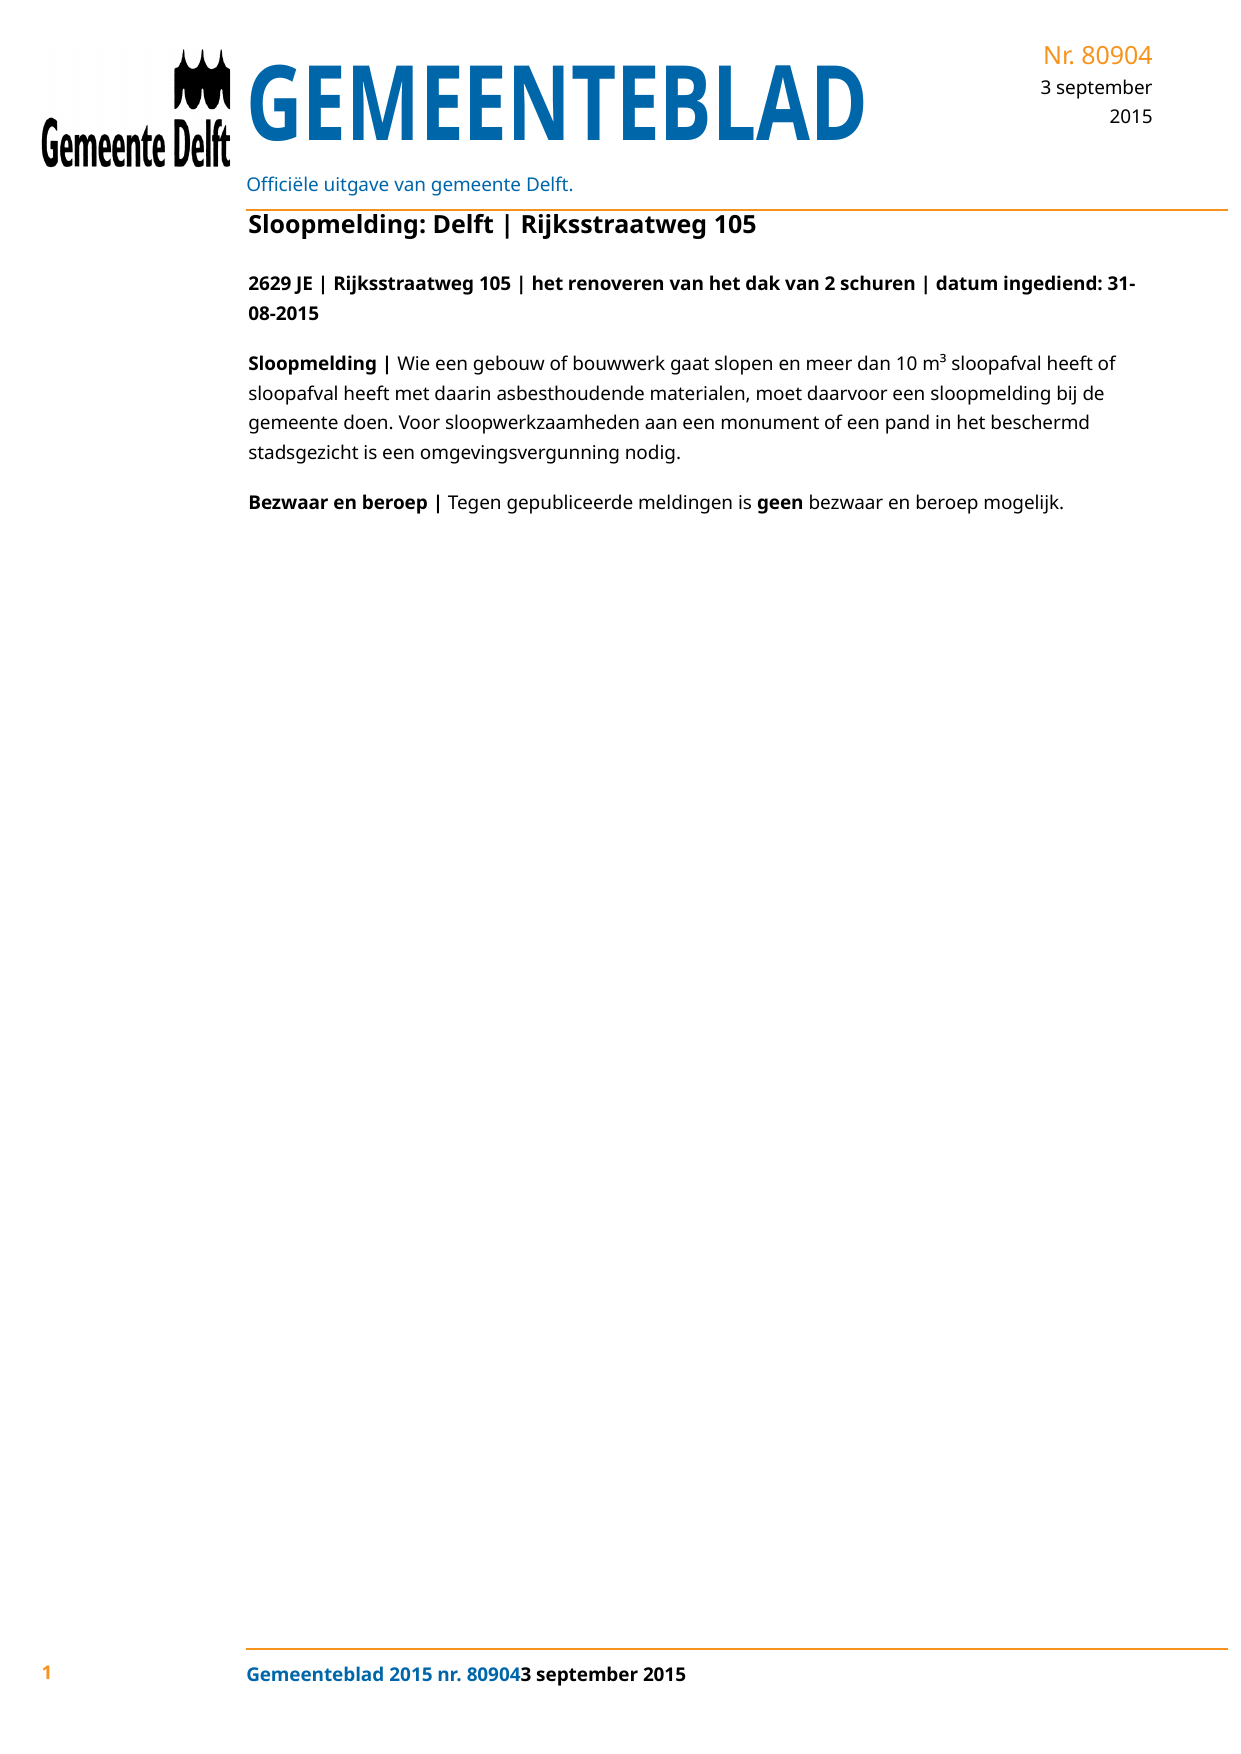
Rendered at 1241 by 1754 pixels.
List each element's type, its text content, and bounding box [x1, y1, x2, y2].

text Sloopmelding | Wie een gebouw of bouwwerk gaat slopen en meer dan 10 m³ sloopafval heeft of sloopafval heeft met daarin asbesthoudende materialen, moet daarvoor een sloopmelding bij de gemeente doen. Voor sloopwerkzaamheden aan een monument of een pand in het beschermd stadsgezicht is een omgevingsvergunning nodig. [248, 350, 1152, 465]
text Sloopmelding: Delft | Rijksstraatweg 105 [248, 211, 1152, 241]
picture [41, 47, 231, 172]
text 2629 JE | Rijksstraatweg 105 | het renoveren van het dak van 2 schuren | datum ingediend: 31-08-2015 [248, 270, 1152, 326]
text Bezwaar en beroep | Tegen gepubliceerde meldingen is geen bezwaar en beroep mogelijk. [248, 489, 1152, 515]
